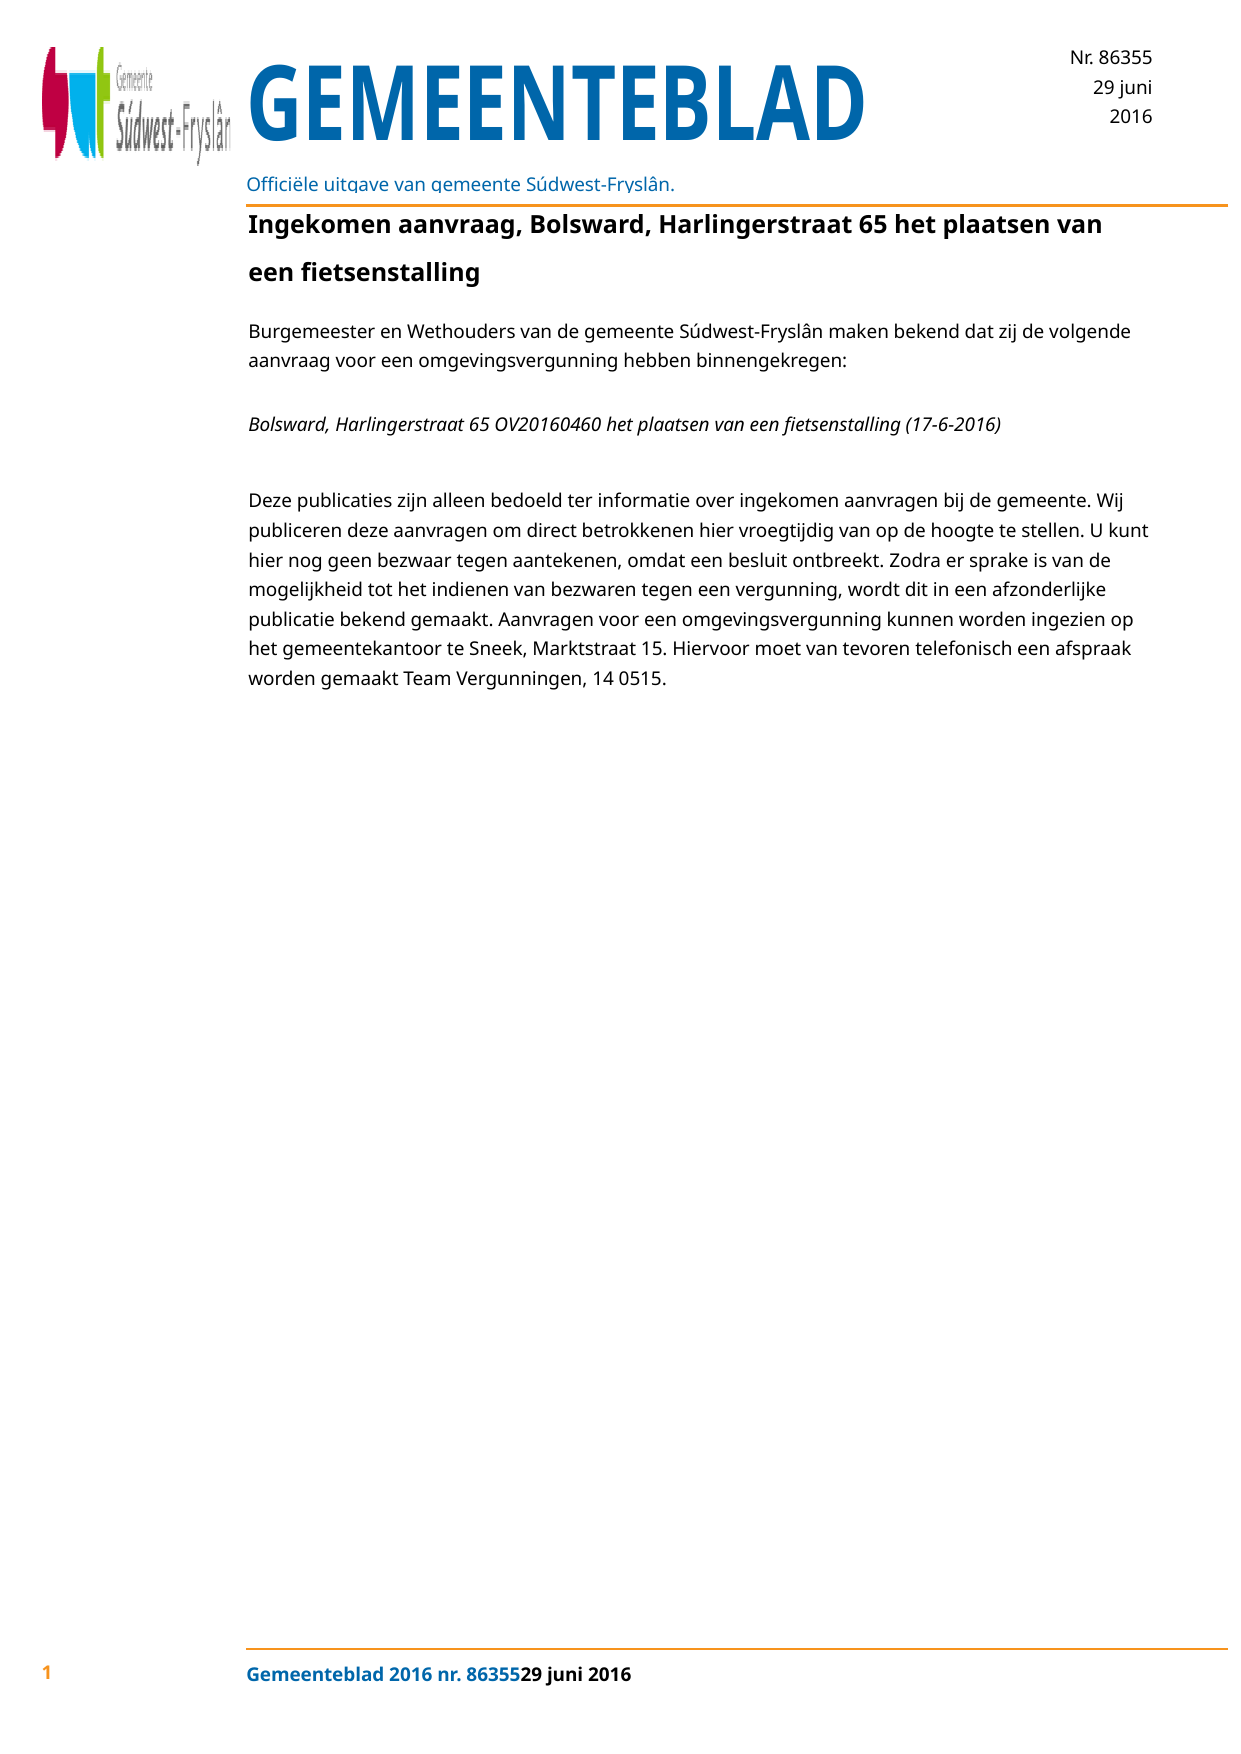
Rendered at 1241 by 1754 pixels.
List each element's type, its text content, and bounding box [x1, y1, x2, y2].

text Burgemeester en Wethouders van de gemeente Súdwest-Fryslân maken bekend dat zij de volgende aanvraag voor een omgevingsvergunning hebben binnengekregen: [248, 318, 1152, 373]
text Deze publicaties zijn alleen bedoeld ter informatie over ingekomen aanvragen bij de gemeente. Wij publiceren deze aanvragen om direct betrokkenen hier vroegtijdig van op de hoogte te stellen. U kunt hier nog geen bezwaar tegen aantekenen, omdat een besluit ontbreekt. Zodra er sprake is van de mogelijkheid tot het indienen van bezwaren tegen een vergunning, wordt dit in een afzonderlijke publicatie bekend gemaakt. Aanvragen voor een omgevingsvergunning kunnen worden ingezien op het gemeentekantoor te Sneek, Marktstraat 15. Hiervoor moet van tevoren telefonisch een afspraak worden gemaakt Team Vergunningen, 14 0515. [248, 488, 1152, 691]
text Bolsward, Harlingerstraat 65 OV20160460 het plaatsen van een fietsenstalling (17-6-2016) [248, 411, 1152, 437]
text Ingekomen aanvraag, Bolsward, Harlingerstraat 65 het plaatsen van een fietsenstalling [248, 207, 1152, 288]
picture [41, 47, 231, 172]
